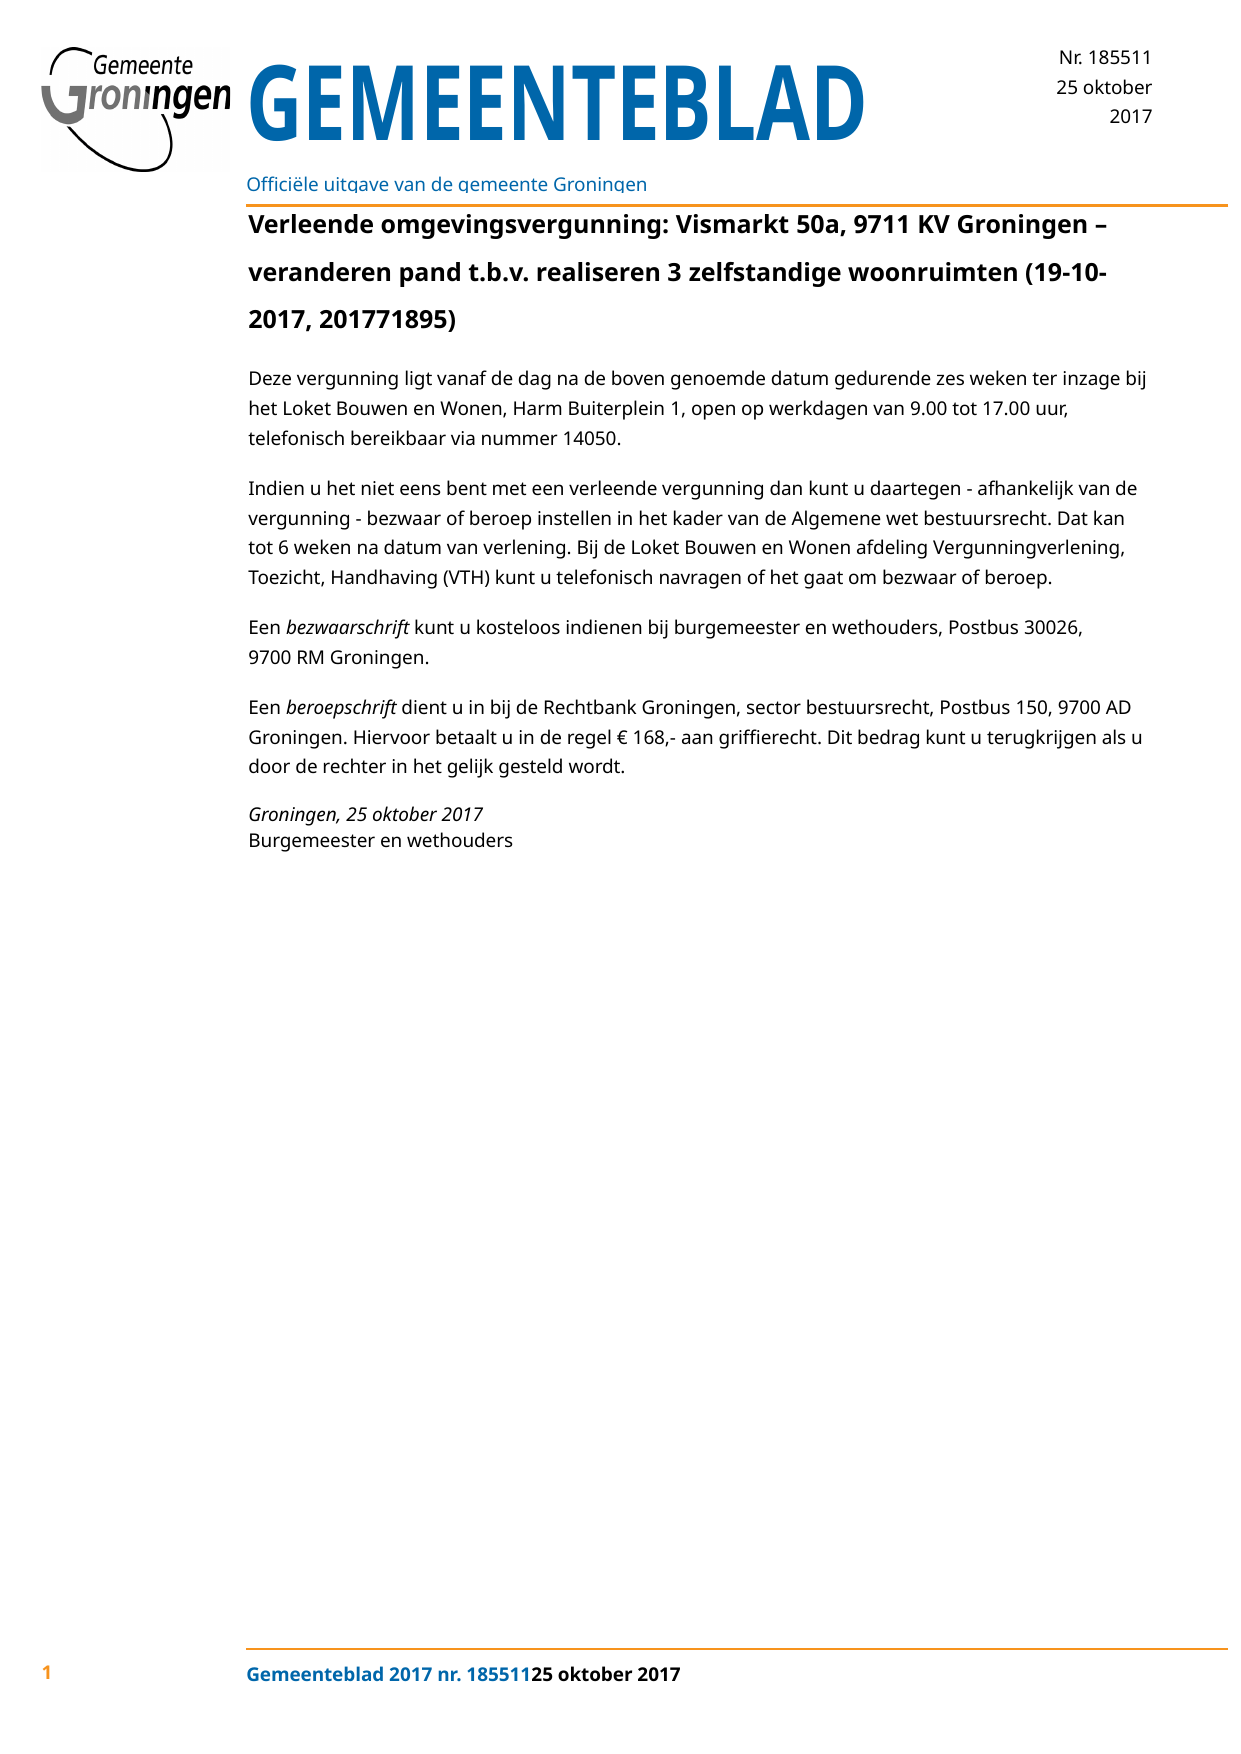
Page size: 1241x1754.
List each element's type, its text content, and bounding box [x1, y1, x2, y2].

text Groningen, 25 oktober 2017 [248, 801, 1152, 827]
picture [41, 47, 231, 172]
text Verleende omgevingsvergunning: Vismarkt 50a, 9711 KV Groningen – veranderen pand t.b.v. realiseren 3 zelfstandige woonruimten (19-10-2017, 201771895) [248, 207, 1152, 336]
text Een beroepschrift dient u in bij de Rechtbank Groningen, sector bestuursrecht, Postbus 150, 9700 AD Groningen. Hiervoor betaalt u in de regel € 168,- aan griffierecht. Dit bedrag kunt u terugkrijgen als u door de rechter in het gelijk gesteld wordt. [248, 694, 1152, 779]
text Deze vergunning ligt vanaf de dag na de boven genoemde datum gedurende zes weken ter inzage bij het Loket Bouwen en Wonen, Harm Buiterplein 1, open op werkdagen van 9.00 tot 17.00 uur, telefonisch bereikbaar via nummer 14050. [248, 366, 1152, 450]
text Een bezwaarschrift kunt u kosteloos indienen bij burgemeester en wethouders, Postbus 30026, 9700 RM Groningen. [248, 614, 1152, 669]
text Burgemeester en wethouders [248, 827, 1152, 853]
text Indien u het niet eens bent met een verleende vergunning dan kunt u daartegen - afhankelijk van de vergunning - bezwaar of beroep instellen in het kader van de Algemene wet bestuursrecht. Dat kan tot 6 weken na datum van verlening. Bij de Loket Bouwen en Wonen afdeling Vergunningverlening, Toezicht, Handhaving (VTH) kunt u telefonisch navragen of het gaat om bezwaar of beroep. [248, 475, 1152, 589]
